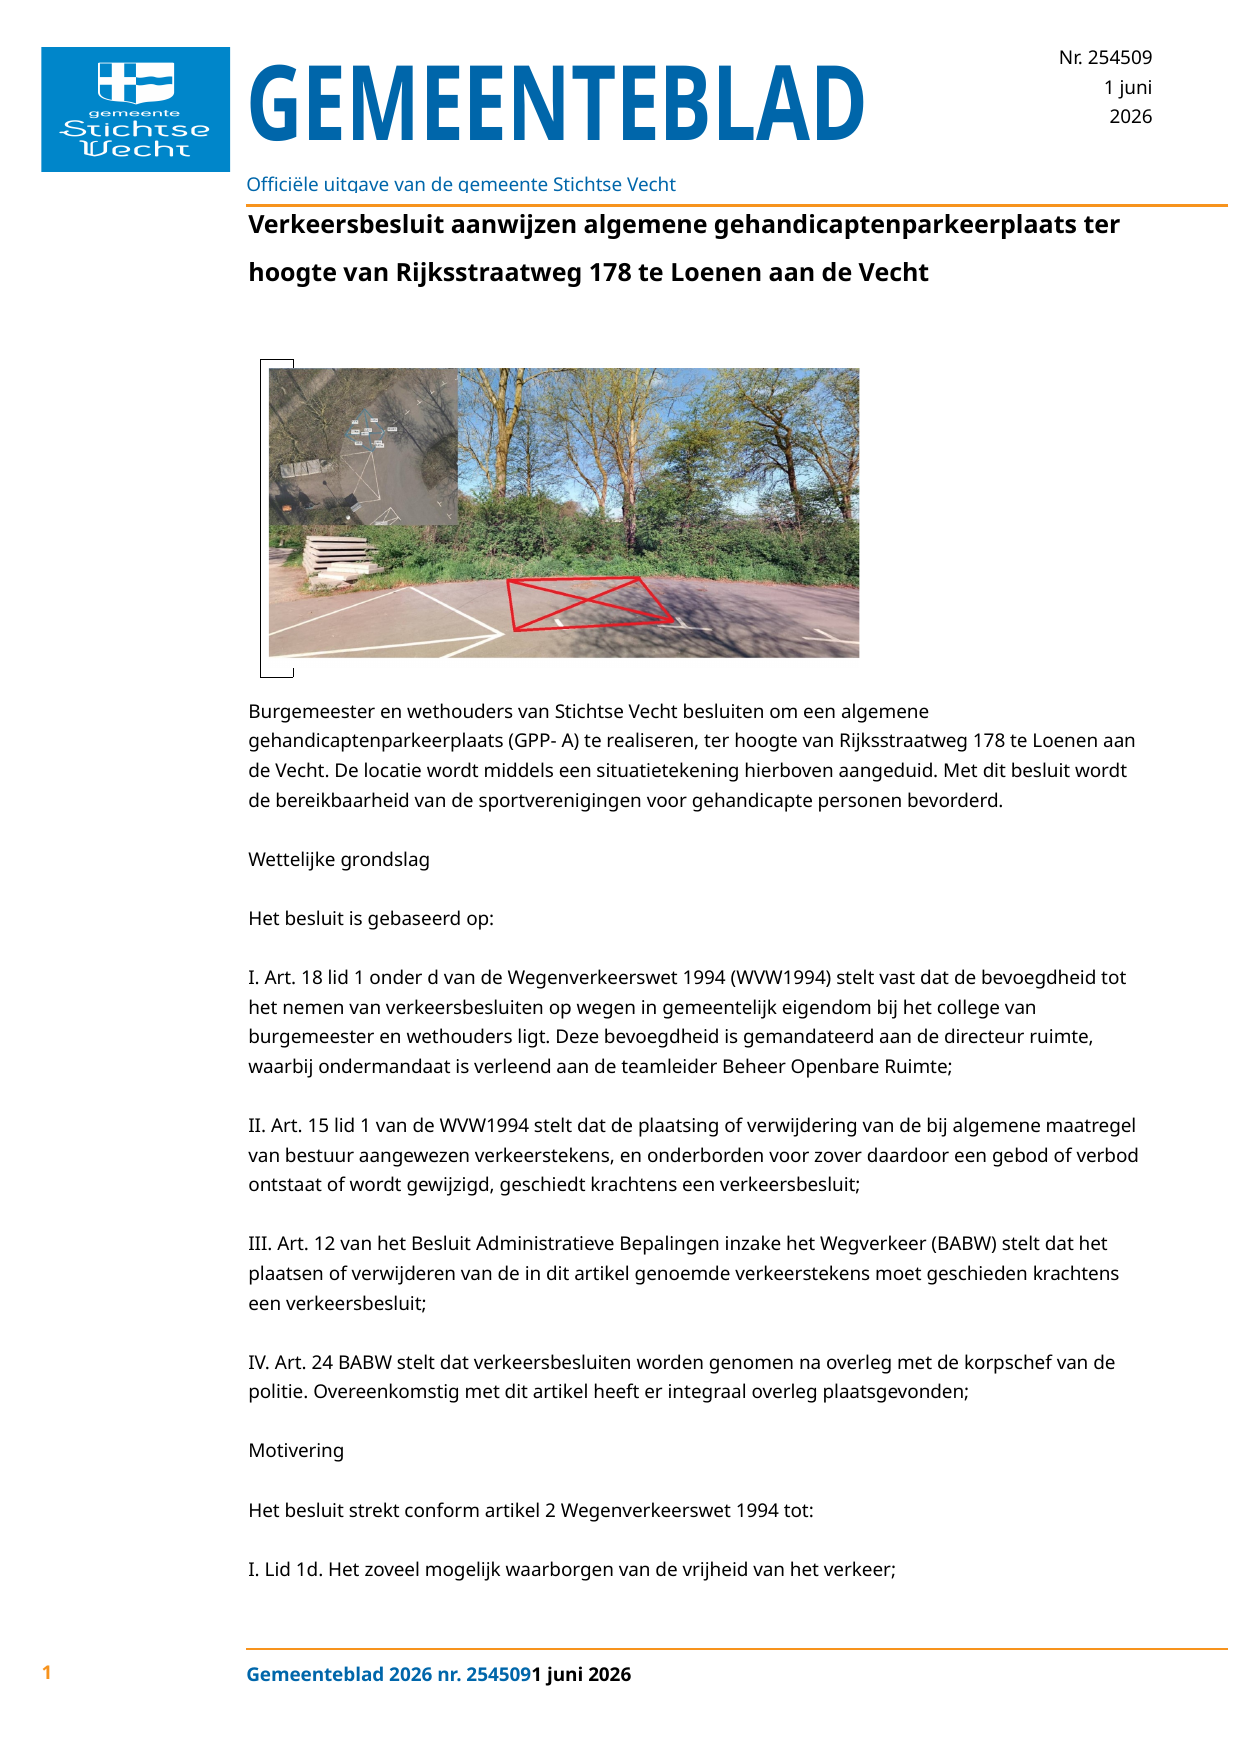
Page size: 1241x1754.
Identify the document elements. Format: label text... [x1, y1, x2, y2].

text III. Art. 12 van het Besluit Administratieve Bepalingen inzake het Wegverkeer (BABW) stelt dat het plaatsen of verwijderen van de in dit artikel genoemde verkeerstekens moet geschieden krachtens een verkeersbesluit; [248, 1231, 1152, 1315]
text Wettelijke grondslag [248, 846, 1152, 872]
picture [137, 63, 174, 103]
text Motivering [248, 1438, 1152, 1463]
text II. Art. 15 lid 1 van de WVW1994 stelt dat de plaatsing of verwijdering van de bij algemene maatregel van bestuur aangewezen verkeerstekens, en onderborden voor zover daardoor een gebod of verbod ontstaat of wordt gewijzigd, geschiedt krachtens een verkeersbesluit; [248, 1112, 1152, 1197]
text IV. Art. 24 BABW stelt dat verkeersbesluiten worden genomen na overleg met de korpschef van de politie. Overeenkomstig met dit artikel heeft er integraal overleg plaatsgevonden; [248, 1349, 1152, 1404]
text I. Art. 18 lid 1 onder d van de Wegenverkeerswet 1994 (WVW1994) stelt vast dat de bevoegdheid tot het nemen van verkeersbesluiten op wegen in gemeentelijk eigendom bij het college van burgemeester en wethouders ligt. Deze bevoegdheid is gemandateerd aan de directeur ruimte, waarbij ondermandaat is verleend aan de teamleider Beheer Openbare Ruimte; [248, 964, 1152, 1079]
text Verkeersbesluit aanwijzen algemene gehandicaptenparkeerplaats ter hoogte van Rijksstraatweg 178 te Loenen aan de Vecht [248, 207, 1152, 288]
text Het besluit is gebaseerd op: [248, 905, 1152, 931]
picture [268, 368, 860, 668]
text I. Lid 1d. Het zoveel mogelijk waarborgen van de vrijheid van het verkeer; [248, 1556, 1152, 1582]
text Burgemeester en wethouders van Stichtse Vecht besluiten om een algemene gehandicaptenparkeerplaats (GPP- A) te realiseren, ter hoogte van Rijksstraatweg 178 te Loenen aan de Vecht. De locatie wordt middels een situatietekening hierboven aangeduid. Met dit besluit wordt de bereikbaarheid van de sportverenigingen voor gehandicapte personen bevorderd. [248, 698, 1152, 812]
picture [99, 63, 135, 101]
text Het besluit strekt conform artikel 2 Wegenverkeerswet 1994 tot: [248, 1497, 1152, 1522]
